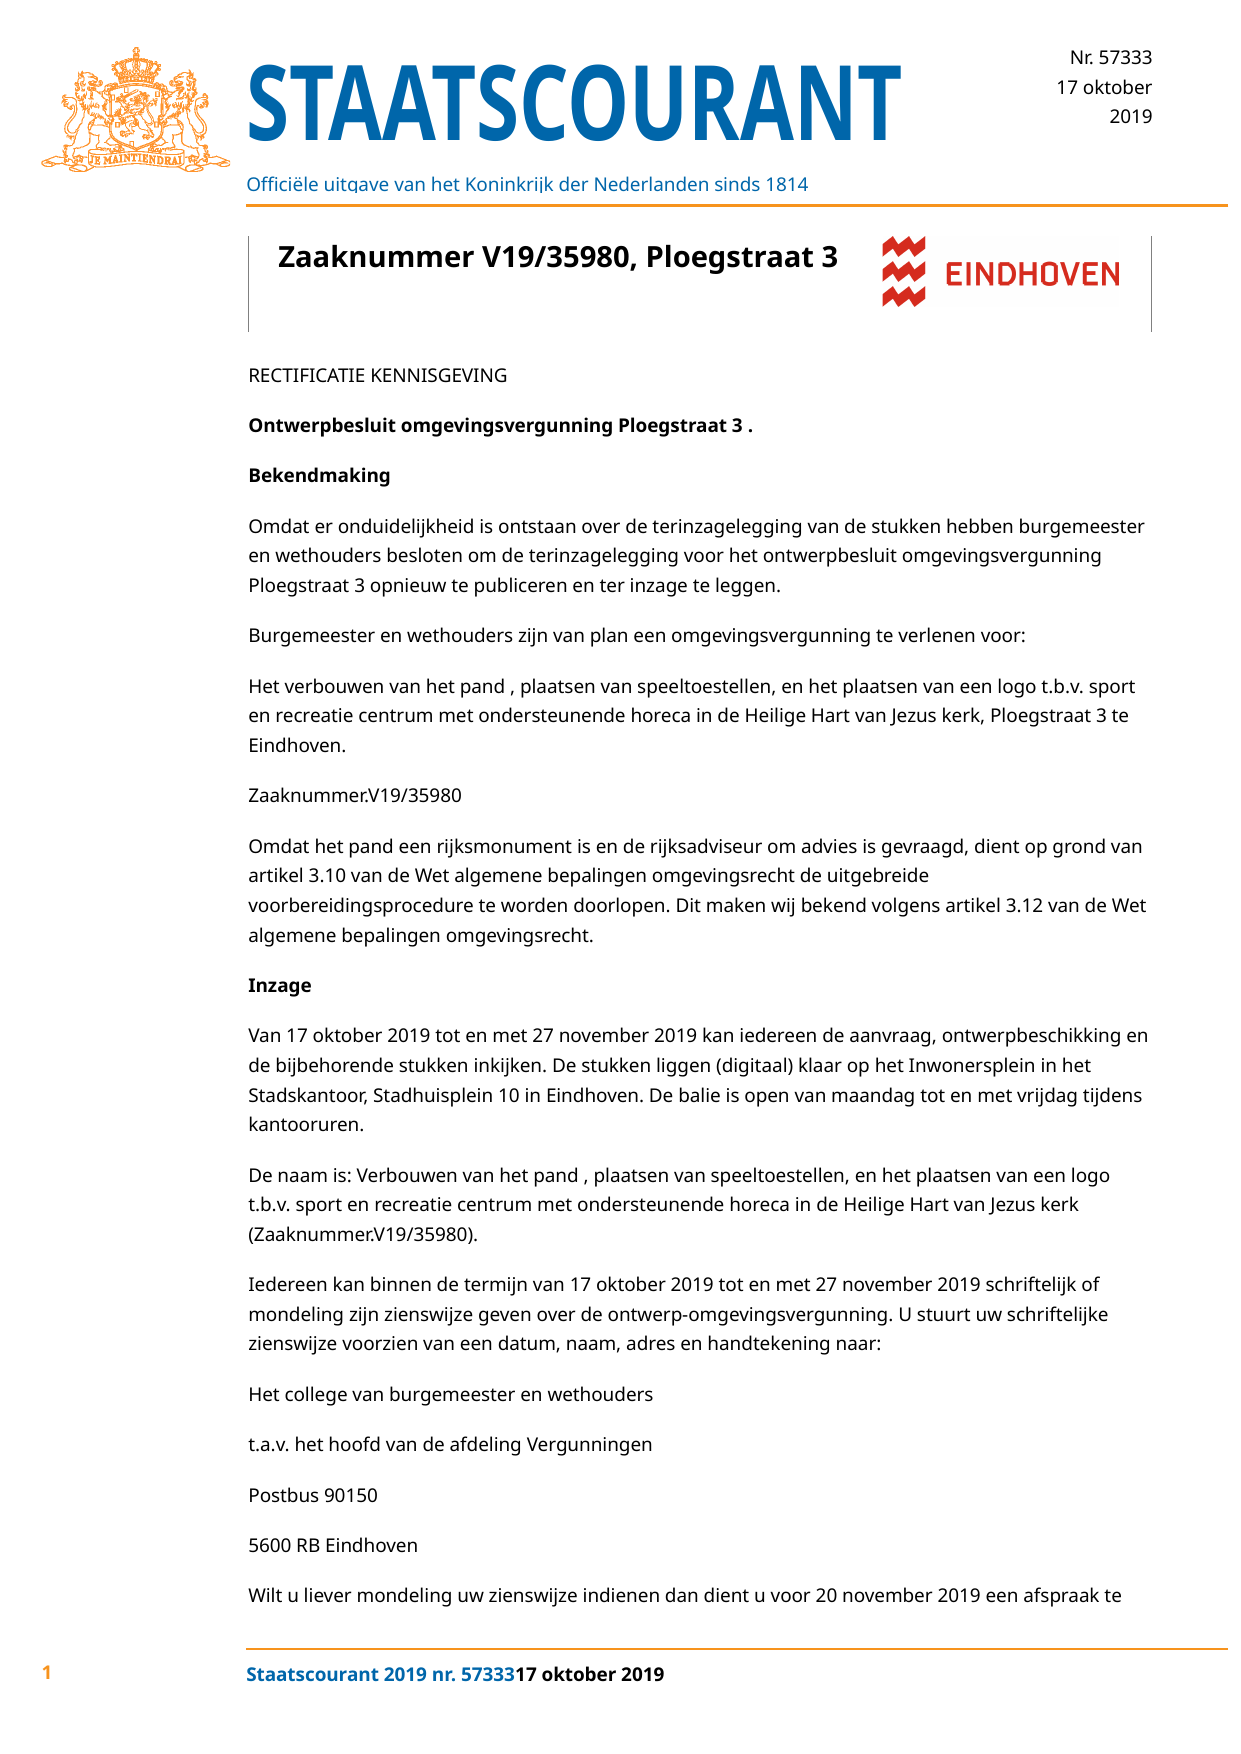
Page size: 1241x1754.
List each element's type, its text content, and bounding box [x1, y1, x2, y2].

picture [882, 236, 1119, 307]
text Postbus 90150 [248, 1482, 1152, 1507]
text t.a.v. het hoofd van de afdeling Vergunningen [248, 1431, 1152, 1457]
table_header Zaaknummer V19/35980, Ploegstraat 3 [249, 236, 850, 332]
text Inzage [248, 972, 1152, 998]
text Het verbouwen van het pand , plaatsen van speeltoestellen, en het plaatsen van een logo t.b.v. sport en recreatie centrum met ondersteunende horeca in de Heilige Hart van Jezus kerk, Ploegstraat 3 te Eindhoven. [248, 673, 1152, 758]
text Omdat het pand een rijksmonument is en de rijksadviseur om advies is gevraagd, dient op grond van artikel 3.10 van de Wet algemene bepalingen omgevingsrecht de uitgebreide voorbereidingsprocedure te worden doorlopen. Dit maken wij bekend volgens artikel 3.12 van de Wet algemene bepalingen omgevingsrecht. [248, 833, 1152, 947]
text Iedereen kan binnen de termijn van 17 oktober 2019 tot en met 27 november 2019 schriftelijk of mondeling zijn zienswijze geven over de ontwerp-omgevingsvergunning. U stuurt uw schriftelijke zienswijze voorzien van een datum, naam, adres en handtekening naar: [248, 1271, 1152, 1356]
text Ontwerpbesluit omgevingsvergunning Ploegstraat 3 . [248, 412, 1152, 438]
table_header [850, 236, 1151, 332]
text De naam is: Verbouwen van het pand , plaatsen van speeltoestellen, en het plaatsen van een logo t.b.v. sport en recreatie centrum met ondersteunende horeca in de Heilige Hart van Jezus kerk (Zaaknummer.V19/35980). [248, 1162, 1152, 1247]
text Burgemeester en wethouders zijn van plan een omgevingsvergunning te verlenen voor: [248, 623, 1152, 648]
text RECTIFICATIE KENNISGEVING [248, 362, 1152, 387]
text Bekendmaking [248, 463, 1152, 488]
text 5600 RB Eindhoven [248, 1532, 1152, 1558]
text Van 17 oktober 2019 tot en met 27 november 2019 kan iedereen de aanvraag, ontwerpbeschikking en de bijbehorende stukken inkijken. De stukken liggen (digitaal) klaar op het Inwonersplein in het Stadskantoor, Stadhuisplein 10 in Eindhoven. De balie is open van maandag tot en met vrijdag tijdens kantooruren. [248, 1023, 1152, 1137]
picture [41, 47, 231, 172]
text Het college van burgemeester en wethouders [248, 1381, 1152, 1407]
text Wilt u liever mondeling uw zienswijze indienen dan dient u voor 20 november 2019 een afspraak te [248, 1583, 1152, 1608]
text Omdat er onduidelijkheid is ontstaan over de terinzagelegging van de stukken hebben burgemeester en wethouders besloten om de terinzagelegging voor het ontwerpbesluit omgevingsvergunning Ploegstraat 3 opnieuw te publiceren en ter inzage te leggen. [248, 513, 1152, 598]
text Zaaknummer.V19/35980 [248, 783, 1152, 808]
